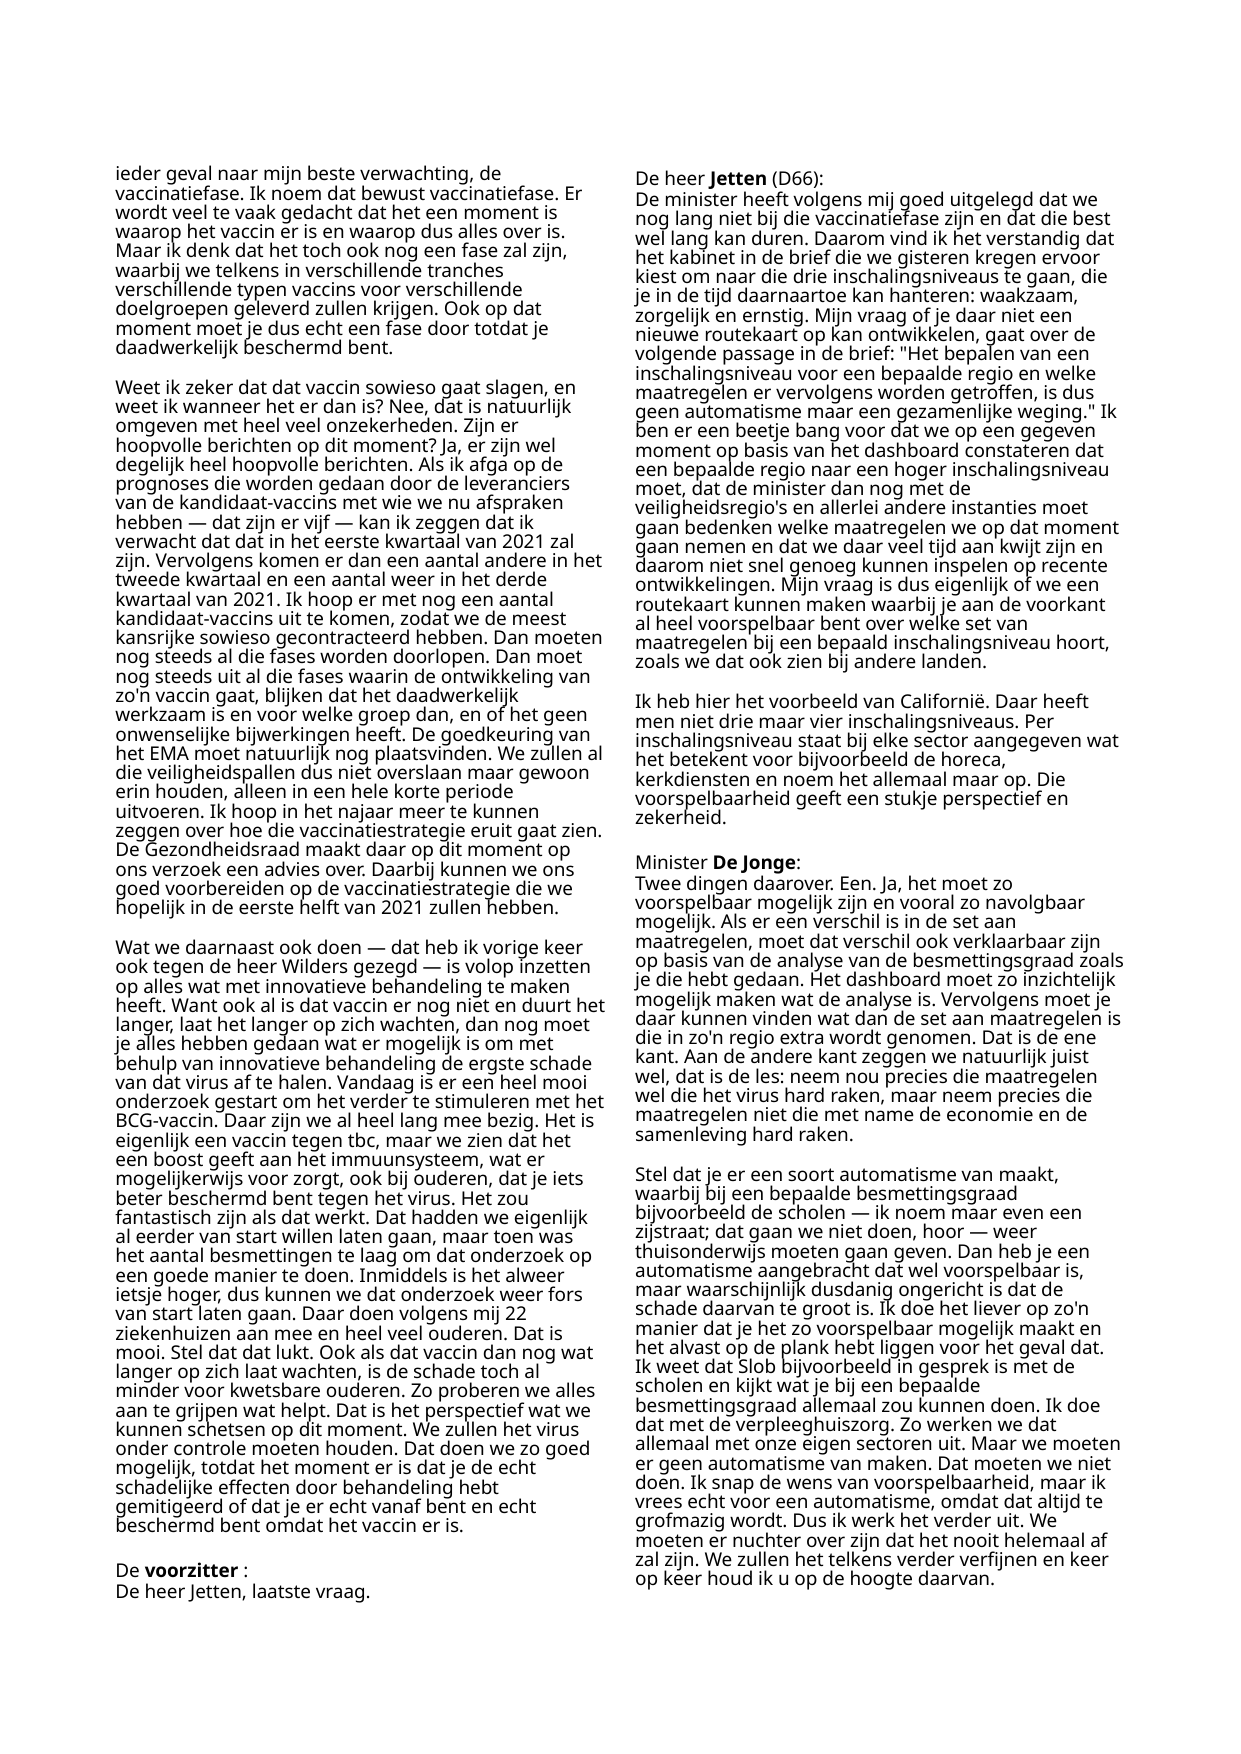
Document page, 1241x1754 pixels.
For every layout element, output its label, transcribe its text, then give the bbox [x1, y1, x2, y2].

text Ik heb hier het voorbeeld van Californië. Daar heeft men niet drie maar vier inschalingsniveaus. Per inschalingsniveau staat bij elke sector aangegeven wat het betekent voor bijvoorbeeld de horeca, kerkdiensten en noem het allemaal maar op. Die voorspelbaarheid geeft een stukje perspectief en zekerheid. [635, 693, 1125, 828]
text Twee dingen daarover. Een. Ja, het moet zo voorspelbaar mogelijk zijn en vooral zo navolgbaar mogelijk. Als er een verschil is in de set aan maatregelen, moet dat verschil ook verklaarbaar zijn op basis van de analyse van de besmettingsgraad zoals je die hebt gedaan. Het dashboard moet zo inzichtelijk mogelijk maken wat de analyse is. Vervolgens moet je daar kunnen vinden wat dan de set aan maatregelen is die in zo'n regio extra wordt genomen. Dat is de ene kant. Aan de andere kant zeggen we natuurlijk juist wel, dat is de les: neem nou precies die maatregelen wel die het virus hard raken, maar neem precies die maatregelen niet die met name de economie en de samenleving hard raken. [635, 875, 1125, 1145]
text Wat we daarnaast ook doen — dat heb ik vorige keer ook tegen de heer Wilders gezegd — is volop inzetten op alles wat met innovatieve behandeling te maken heeft. Want ook al is dat vaccin er nog niet en duurt het langer, laat het langer op zich wachten, dan nog moet je alles hebben gedaan wat er mogelijk is om met behulp van innovatieve behandeling de ergste schade van dat virus af te halen. Vandaag is er een heel mooi onderzoek gestart om het verder te stimuleren met het BCG-vaccin. Daar zijn we al heel lang mee bezig. Het is eigenlijk een vaccin tegen tbc, maar we zien dat het een boost geeft aan het immuunsysteem, wat er mogelijkerwijs voor zorgt, ook bij ouderen, dat je iets beter beschermd bent tegen het virus. Het zou fantastisch zijn als dat werkt. Dat hadden we eigenlijk al eerder van start willen laten gaan, maar toen was het aantal besmettingen te laag om dat onderzoek op een goede manier te doen. Inmiddels is het alweer ietsje hoger, dus kunnen we dat onderzoek weer fors van start laten gaan. Daar doen volgens mij 22 ziekenhuizen aan mee en heel veel ouderen. Dat is mooi. Stel dat dat lukt. Ook als dat vaccin dan nog wat langer op zich laat wachten, is de schade toch al minder voor kwetsbare ouderen. Zo proberen we alles aan te grijpen wat helpt. Dat is het perspectief wat we kunnen schetsen op dit moment. We zullen het virus onder controle moeten houden. Dat doen we zo goed mogelijk, totdat het moment er is dat je de echt schadelijke effecten door behandeling hebt gemitigeerd of dat je er echt vanaf bent en echt beschermd bent omdat het vaccin er is. [115, 939, 605, 1536]
text ieder geval naar mijn beste verwachting, de vaccinatiefase. Ik noem dat bewust vaccinatiefase. Er wordt veel te vaak gedacht dat het een moment is waarop het vaccin er is en waarop dus alles over is. Maar ik denk dat het toch ook nog een fase zal zijn, waarbij we telkens in verschillende tranches verschillende typen vaccins voor verschillende doelgroepen geleverd zullen krijgen. Ook op dat moment moet je dus echt een fase door totdat je daadwerkelijk beschermd bent. [115, 165, 605, 358]
text Minister De Jonge: [635, 849, 1125, 875]
text De minister heeft volgens mij goed uitgelegd dat we nog lang niet bij die vaccinatiefase zijn en dat die best wel lang kan duren. Daarom vind ik het verstandig dat het kabinet in de brief die we gisteren kregen ervoor kiest om naar die drie inschalingsniveaus te gaan, die je in de tijd daarnaartoe kan hanteren: waakzaam, zorgelijk en ernstig. Mijn vraag of je daar niet een nieuwe routekaart op kan ontwikkelen, gaat over de volgende passage in de brief: "Het bepalen van een inschalingsniveau voor een bepaalde regio en welke maatregelen er vervolgens worden getroffen, is dus geen automatisme maar een gezamenlijke weging." Ik ben er een beetje bang voor dat we op een gegeven moment op basis van het dashboard constateren dat een bepaalde regio naar een hoger inschalingsniveau moet, dat de minister dan nog met de veiligheidsregio's en allerlei andere instanties moet gaan bedenken welke maatregelen we op dat moment gaan nemen en dat we daar veel tijd aan kwijt zijn en daarom niet snel genoeg kunnen inspelen op recente ontwikkelingen. Mijn vraag is dus eigenlijk of we een routekaart kunnen maken waarbij je aan de voorkant al heel voorspelbaar bent over welke set van maatregelen bij een bepaald inschalingsniveau hoort, zoals we dat ook zien bij andere landen. [635, 191, 1125, 673]
text De heer Jetten (D66): [635, 165, 1125, 191]
text Weet ik zeker dat dat vaccin sowieso gaat slagen, en weet ik wanneer het er dan is? Nee, dat is natuurlijk omgeven met heel veel onzekerheden. Zijn er hoopvolle berichten op dit moment? Ja, er zijn wel degelijk heel hoopvolle berichten. Als ik afga op de prognoses die worden gedaan door de leveranciers van de kandidaat-vaccins met wie we nu afspraken hebben — dat zijn er vijf — kan ik zeggen dat ik verwacht dat dat in het eerste kwartaal van 2021 zal zijn. Vervolgens komen er dan een aantal andere in het tweede kwartaal en een aantal weer in het derde kwartaal van 2021. Ik hoop er met nog een aantal kandidaat-vaccins uit te komen, zodat we de meest kansrijke sowieso gecontracteerd hebben. Dan moeten nog steeds al die fases worden doorlopen. Dan moet nog steeds uit al die fases waarin de ontwikkeling van zo'n vaccin gaat, blijken dat het daadwerkelijk werkzaam is en voor welke groep dan, en of het geen onwenselijke bijwerkingen heeft. De goedkeuring van het EMA moet natuurlijk nog plaatsvinden. We zullen al die veiligheidspallen dus niet overslaan maar gewoon erin houden, alleen in een hele korte periode uitvoeren. Ik hoop in het najaar meer te kunnen zeggen over hoe die vaccinatiestrategie eruit gaat zien. De Gezondheidsraad maakt daar op dit moment op ons verzoek een advies over. Daarbij kunnen we ons goed voorbereiden op de vaccinatiestrategie die we hopelijk in de eerste helft van 2021 zullen hebben. [115, 379, 605, 918]
text De voorzitter : [115, 1557, 605, 1583]
text De heer Jetten, laatste vraag. [115, 1583, 605, 1602]
text Stel dat je er een soort automatisme van maakt, waarbij bij een bepaalde besmettingsgraad bijvoorbeeld de scholen — ik noem maar even een zijstraat; dat gaan we niet doen, hoor — weer thuisonderwijs moeten gaan geven. Dan heb je een automatisme aangebracht dat wel voorspelbaar is, maar waarschijnlijk dusdanig ongericht is dat de schade daarvan te groot is. Ik doe het liever op zo'n manier dat je het zo voorspelbaar mogelijk maakt en het alvast op de plank hebt liggen voor het geval dat. Ik weet dat Slob bijvoorbeeld in gesprek is met de scholen en kijkt wat je bij een bepaalde besmettingsgraad allemaal zou kunnen doen. Ik doe dat met de verpleeghuiszorg. Zo werken we dat allemaal met onze eigen sectoren uit. Maar we moeten er geen automatisme van maken. Dat moeten we niet doen. Ik snap de wens van voorspelbaarheid, maar ik vrees echt voor een automatisme, omdat dat altijd te grofmazig wordt. Dus ik werk het verder uit. We moeten er nuchter over zijn dat het nooit helemaal af zal zijn. We zullen het telkens verder verfijnen en keer op keer houd ik u op de hoogte daarvan. [635, 1166, 1125, 1589]
